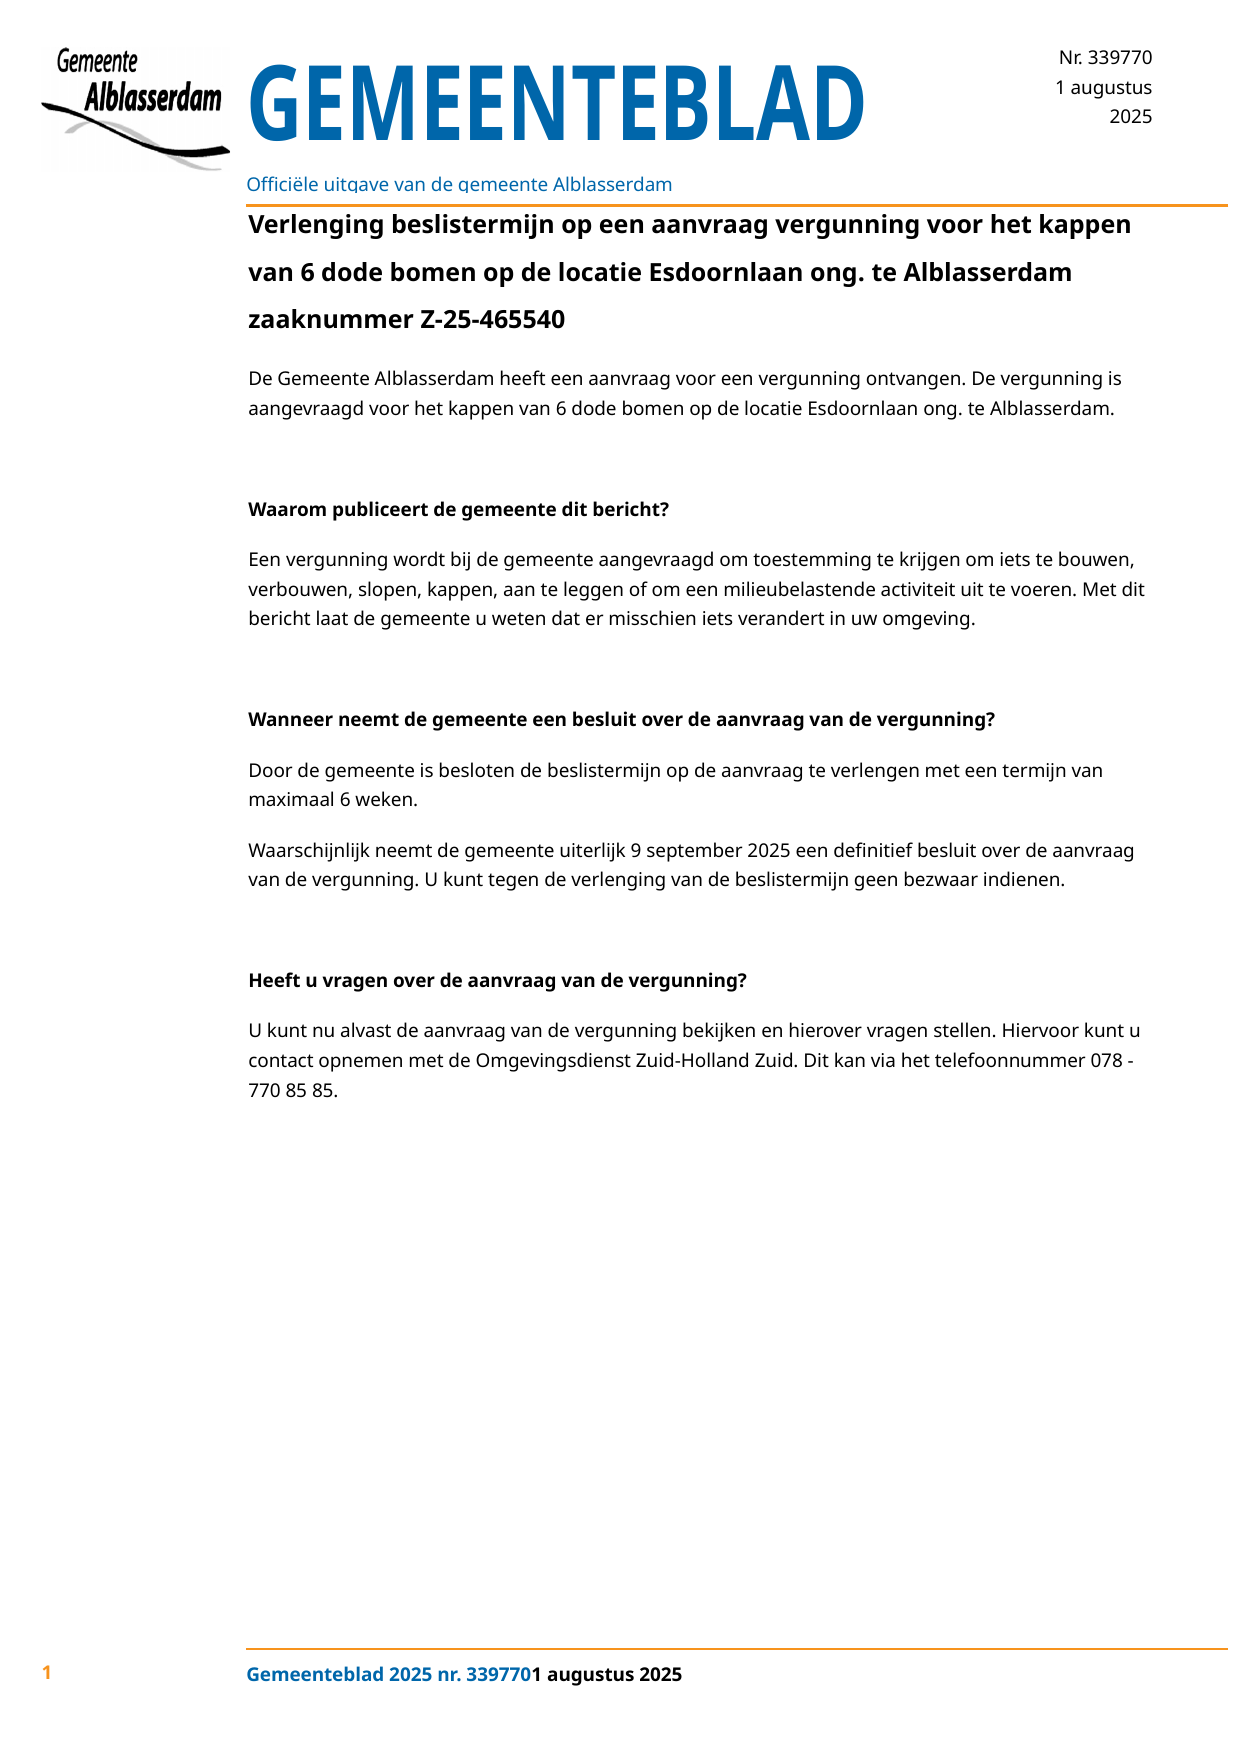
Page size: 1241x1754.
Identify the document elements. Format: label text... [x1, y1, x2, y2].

text Heeft u vragen over de aanvraag van de vergunning? [248, 967, 1152, 993]
text Een vergunning wordt bij de gemeente aangevraagd om toestemming te krijgen om iets te bouwen, verbouwen, slopen, kappen, aan te leggen of om een milieubelastende activiteit uit te voeren. Met dit bericht laat de gemeente u weten dat er misschien iets verandert in uw omgeving. [248, 546, 1152, 631]
text Wanneer neemt de gemeente een besluit over de aanvraag van de vergunning? [248, 706, 1152, 732]
text De Gemeente Alblasserdam heeft een aanvraag voor een vergunning ontvangen. De vergunning is aangevraagd voor het kappen van 6 dode bomen op de locatie Esdoornlaan ong. te Alblasserdam. [248, 366, 1152, 421]
text Waarschijnlijk neemt de gemeente uiterlijk 9 september 2025 een definitief besluit over de aanvraag van de vergunning. U kunt tegen de verlenging van de beslistermijn geen bezwaar indienen. [248, 837, 1152, 892]
text U kunt nu alvast de aanvraag van de vergunning bekijken en hierover vragen stellen. Hiervoor kunt u contact opnemen met de Omgevingsdienst Zuid-Holland Zuid. Dit kan via het telefoonnummer 078 - 770 85 85. [248, 1018, 1152, 1102]
text Verlenging beslistermijn op een aanvraag vergunning voor het kappen van 6 dode bomen op de locatie Esdoornlaan ong. te Alblasserdam zaaknummer Z-25-465540 [248, 207, 1152, 336]
text Door de gemeente is besloten de beslistermijn op de aanvraag te verlengen met een termijn van maximaal 6 weken. [248, 757, 1152, 812]
text Waarom publiceert de gemeente dit bericht? [248, 496, 1152, 522]
picture [41, 47, 231, 172]
